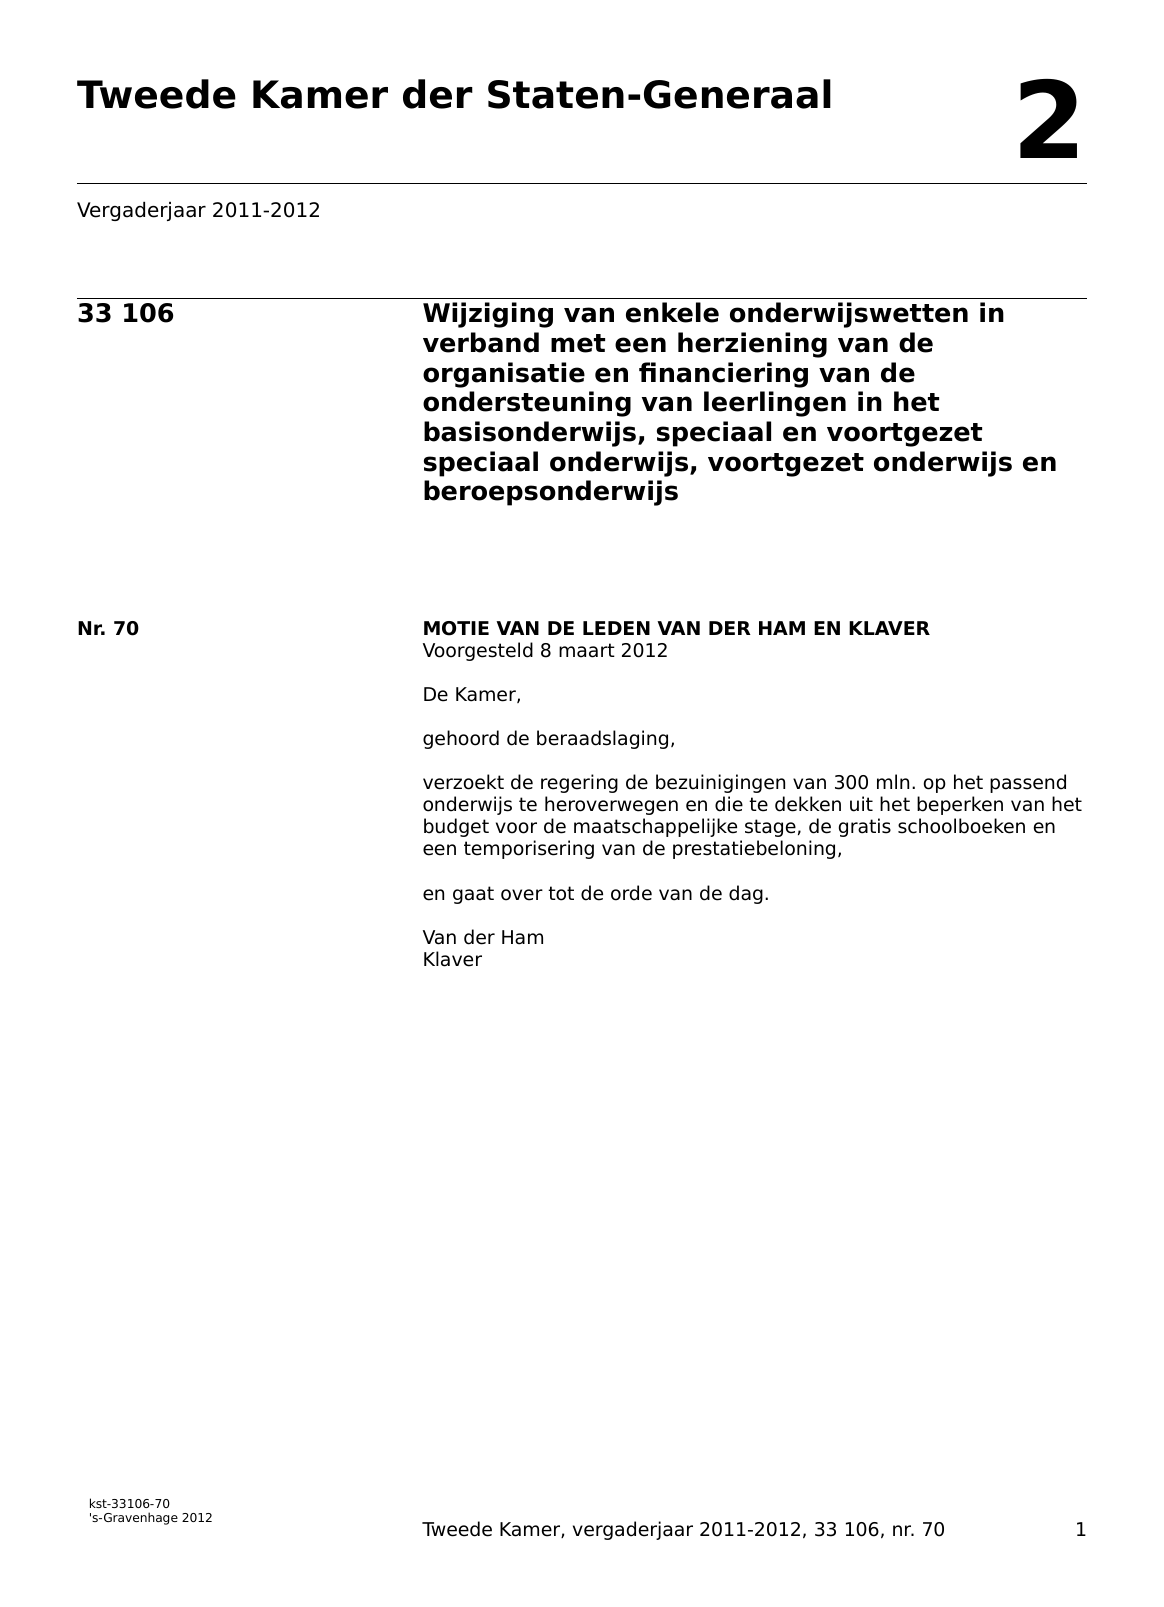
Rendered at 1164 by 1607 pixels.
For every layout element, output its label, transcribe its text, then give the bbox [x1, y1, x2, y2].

table_header 2 [886, 59, 1087, 183]
text gehoord de beraadslaging, [422, 728, 1087, 750]
subtitle 33 106 Wijziging van enkele onderwijswetten in verband met een herziening van de organisatie en financiering van de ondersteuning van leerlingen in het basisonderwijs, speciaal en voortgezet speciaal onderwijs, voortgezet onderwijs en beroepsonderwijs [77, 299, 1087, 507]
table_cell Vergaderjaar 2011-2012 [77, 184, 1087, 298]
text Voorgesteld 8 maart 2012 [422, 640, 1087, 662]
text kst-33106-70 [88, 1497, 323, 1511]
text Van der Ham [422, 927, 1087, 948]
text 's-Gravenhage 2012 [88, 1511, 323, 1525]
text De Kamer, [422, 684, 1087, 706]
table_header Tweede Kamer der Staten-Generaal [77, 59, 886, 183]
text en gaat over tot de orde van de dag. [422, 882, 1087, 904]
text Klaver [422, 948, 1087, 971]
text verzoekt de regering de bezuinigingen van 300 mln. op het passend onderwijs te heroverwegen en die te dekken uit het beperken van het budget voor de maatschappelijke stage, de gratis schoolboeken en een temporisering van de prestatiebeloning, [422, 772, 1087, 860]
subtitle Nr. 70 MOTIE VAN DE LEDEN VAN DER HAM EN KLAVER [77, 618, 1087, 640]
